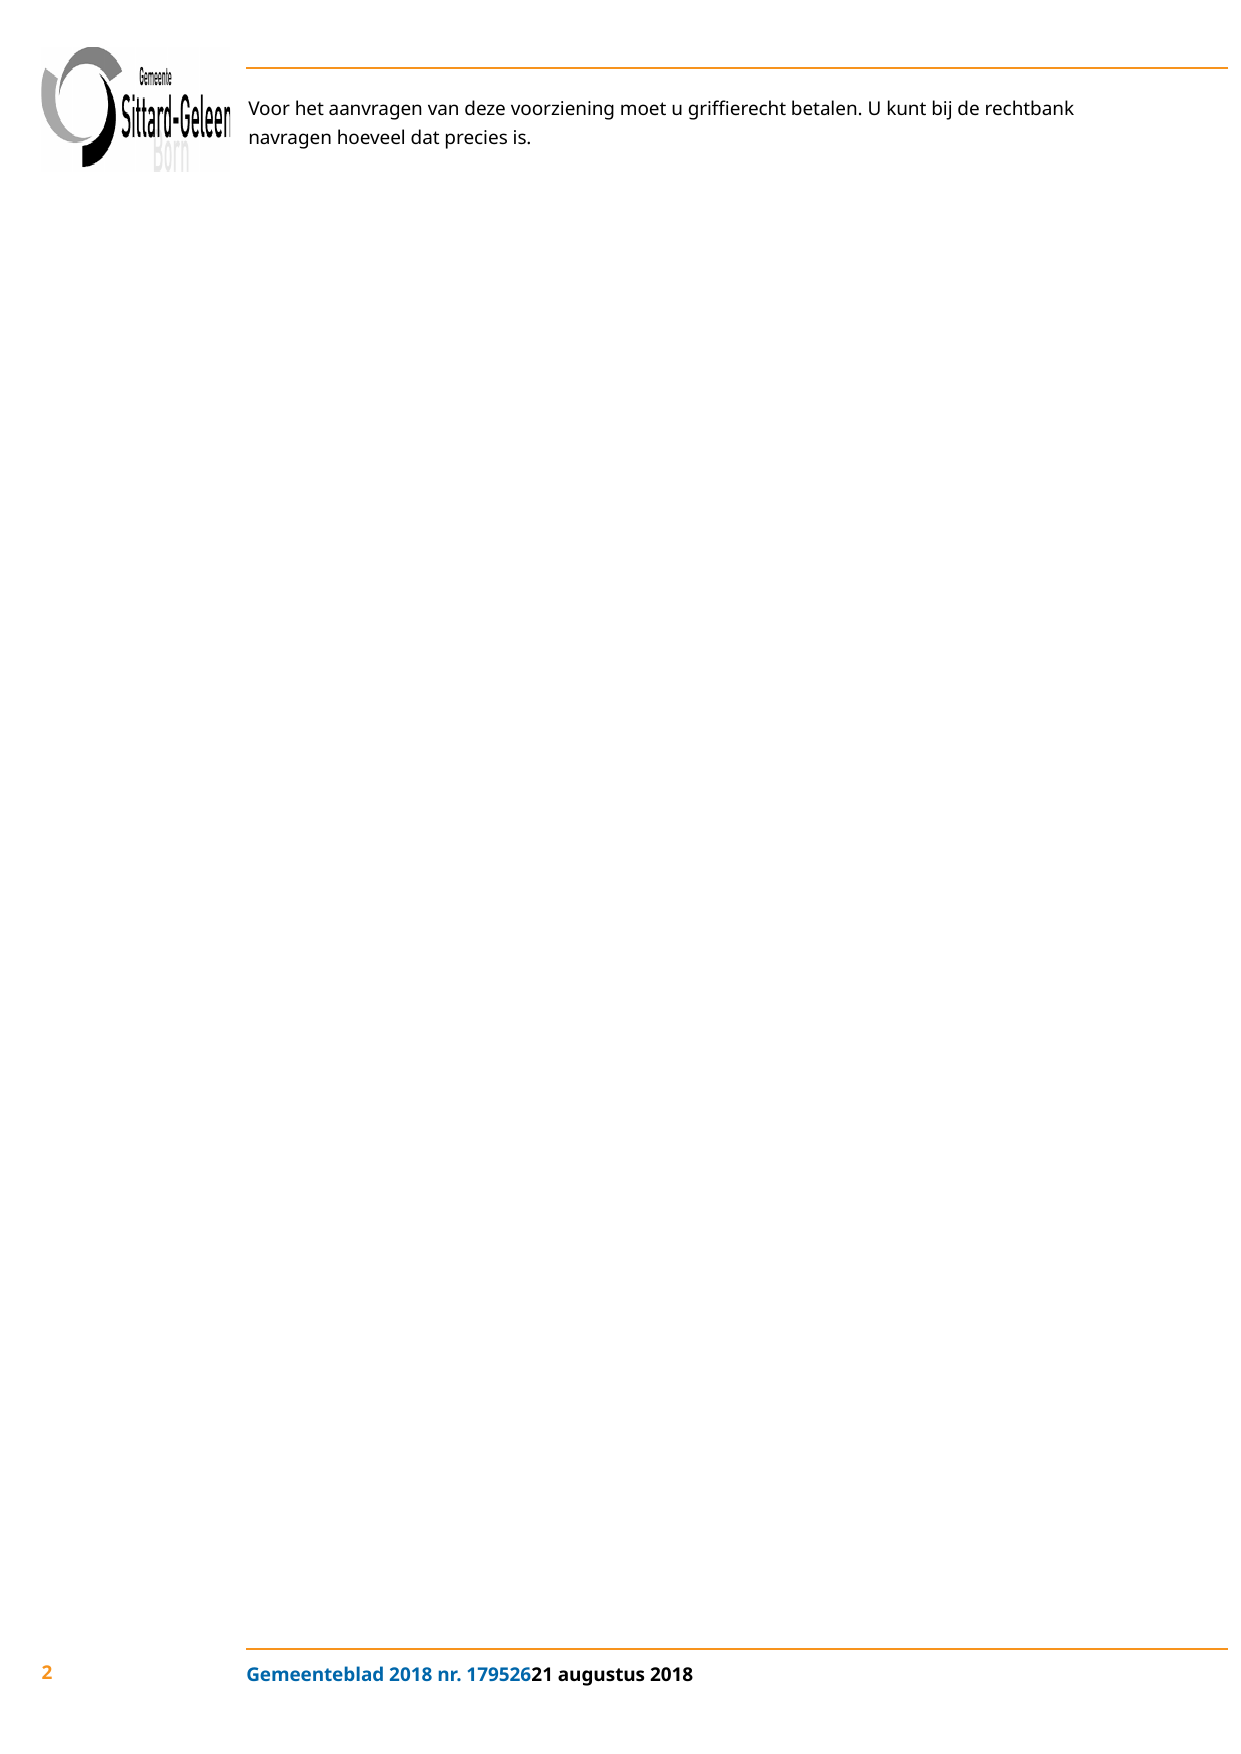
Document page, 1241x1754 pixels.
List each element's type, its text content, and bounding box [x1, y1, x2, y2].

picture [41, 47, 231, 172]
text Voor het aanvragen van deze voorziening moet u griffierecht betalen. U kunt bij de rechtbank navragen hoeveel dat precies is. [248, 95, 1152, 150]
